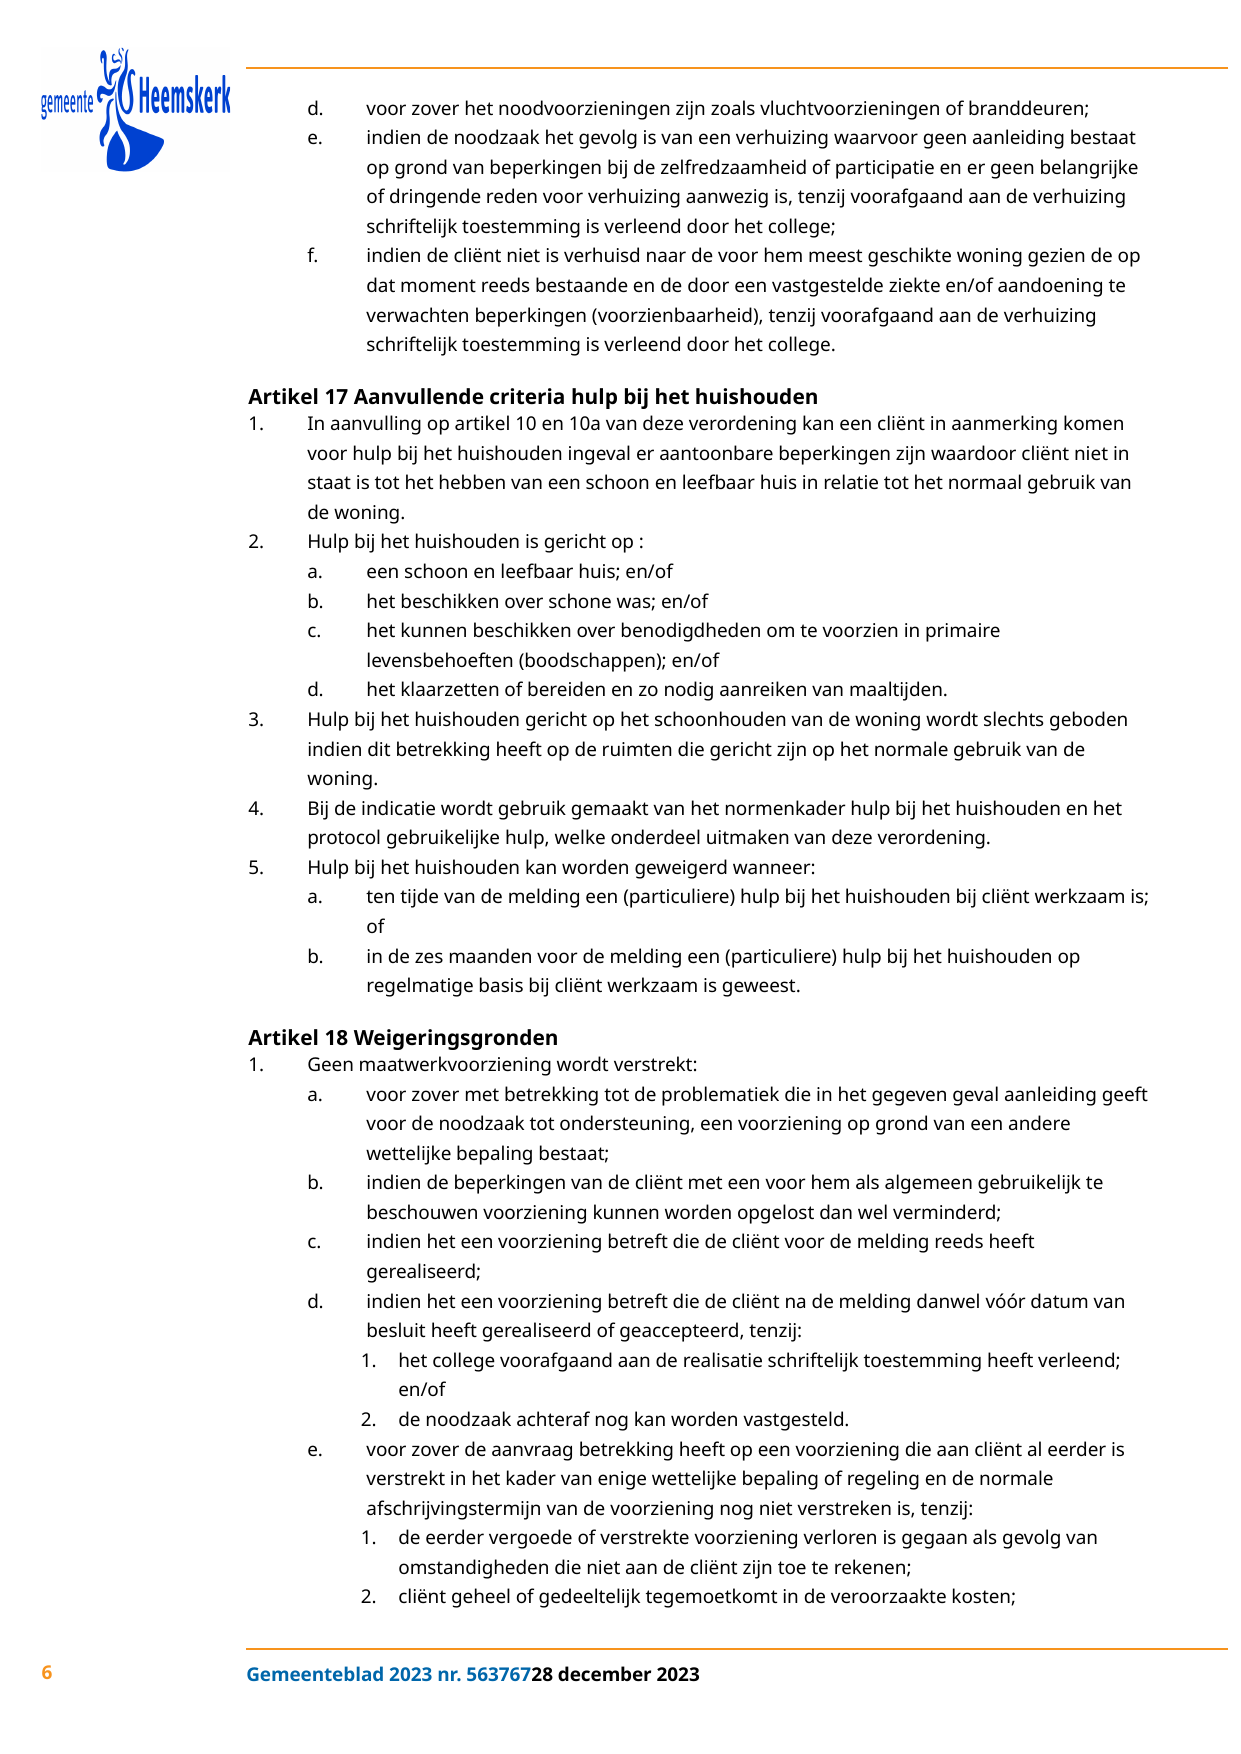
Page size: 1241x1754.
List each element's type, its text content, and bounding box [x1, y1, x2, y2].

list voor zover de aanvraag betrekking heeft op een voorziening die aan cliënt al eerder is verstrekt in het kader van enige wettelijke bepaling of regeling en de normale afschrijvingstermijn van de voorziening nog niet verstreken is, tenzij: [307, 1436, 1152, 1521]
list het klaarzetten of bereiden en zo nodig aanreiken van maaltijden. [307, 677, 1152, 702]
list in de zes maanden voor de melding een (particuliere) hulp bij het huishouden op regelmatige basis bij cliënt werkzaam is geweest. [307, 943, 1152, 998]
list de eerder vergoede of verstrekte voorziening verloren is gegaan als gevolg van omstandigheden die niet aan de cliënt zijn toe te rekenen; [361, 1524, 1152, 1580]
list cliënt geheel of gedeeltelijk tegemoetkomt in de veroorzaakte kosten; [361, 1584, 1152, 1609]
list de noodzaak achteraf nog kan worden vastgesteld. [361, 1406, 1152, 1432]
list Bij de indicatie wordt gebruik gemaakt van het normenkader hulp bij het huishouden en het protocol gebruikelijke hulp, welke onderdeel uitmaken van deze verordening. [248, 795, 1152, 850]
text Artikel 17 Aanvullende criteria hulp bij het huishouden [248, 382, 1152, 410]
list ten tijde van de melding een (particuliere) hulp bij het huishouden bij cliënt werkzaam is; of [307, 884, 1152, 939]
picture [41, 47, 231, 172]
list voor zover het noodvoorzieningen zijn zoals vluchtvoorzieningen of branddeuren; [307, 95, 1152, 121]
list het college voorafgaand aan de realisatie schriftelijk toestemming heeft verleend; en/of [361, 1347, 1152, 1402]
list indien de noodzaak het gevolg is van een verhuizing waarvoor geen aanleiding bestaat op grond van beperkingen bij de zelfredzaamheid of participatie en er geen belangrijke of dringende reden voor verhuizing aanwezig is, tenzij voorafgaand aan de verhuizing schriftelijk toestemming is verleend door het college; [307, 124, 1152, 239]
list Geen maatwerkvoorziening wordt verstrekt: [248, 1051, 1152, 1077]
list het kunnen beschikken over benodigdheden om te voorzien in primaire levensbehoeften (boodschappen); en/of [307, 617, 1152, 673]
text Artikel 18 Weigeringsgronden [248, 1023, 1152, 1051]
list Hulp bij het huishouden is gericht op : [248, 529, 1152, 554]
list voor zover met betrekking tot de problematiek die in het gegeven geval aanleiding geeft voor de noodzaak tot ondersteuning, een voorziening op grond van een andere wettelijke bepaling bestaat; [307, 1081, 1152, 1166]
list indien het een voorziening betreft die de cliënt voor de melding reeds heeft gerealiseerd; [307, 1229, 1152, 1284]
list een schoon en leefbaar huis; en/of [307, 558, 1152, 584]
list Hulp bij het huishouden gericht op het schoonhouden van de woning wordt slechts geboden indien dit betrekking heeft op de ruimten die gericht zijn op het normale gebruik van de woning. [248, 706, 1152, 791]
list indien het een voorziening betreft die de cliënt na de melding danwel vóór datum van besluit heeft gerealiseerd of geaccepteerd, tenzij: [307, 1288, 1152, 1343]
list indien de cliënt niet is verhuisd naar de voor hem meest geschikte woning gezien de op dat moment reeds bestaande en de door een vastgestelde ziekte en/of aandoening te verwachten beperkingen (voorzienbaarheid), tenzij voorafgaand aan de verhuizing schriftelijk toestemming is verleend door het college. [307, 243, 1152, 357]
list indien de beperkingen van de cliënt met een voor hem als algemeen gebruikelijk te beschouwen voorziening kunnen worden opgelost dan wel verminderd; [307, 1169, 1152, 1225]
list In aanvulling op artikel 10 en 10a van deze verordening kan een cliënt in aanmerking komen voor hulp bij het huishouden ingeval er aantoonbare beperkingen zijn waardoor cliënt niet in staat is tot het hebben van een schoon en leefbaar huis in relatie tot het normaal gebruik van de woning. [248, 410, 1152, 525]
list Hulp bij het huishouden kan worden geweigerd wanneer: [248, 854, 1152, 880]
list het beschikken over schone was; en/of [307, 588, 1152, 613]
